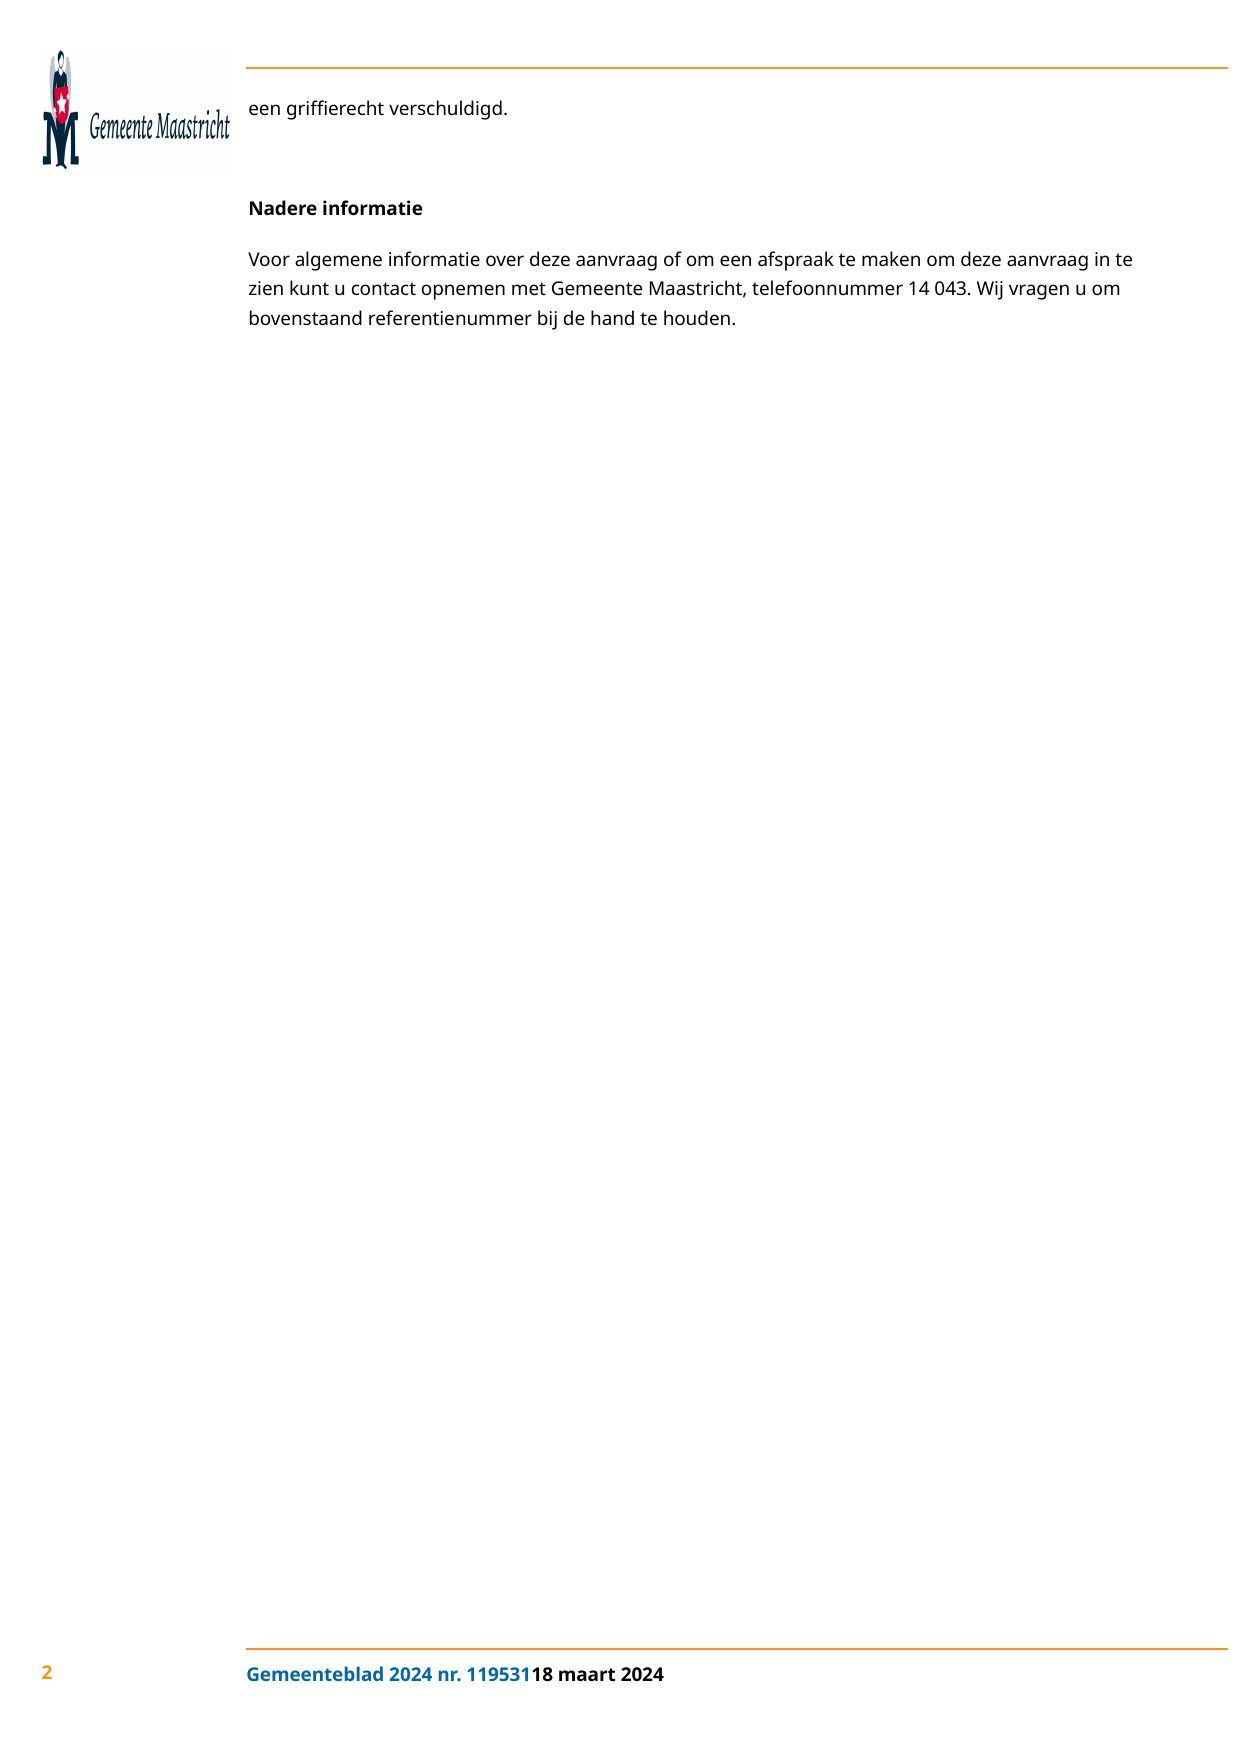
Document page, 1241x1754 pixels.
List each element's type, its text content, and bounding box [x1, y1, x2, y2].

picture [41, 47, 231, 172]
text een griffierecht verschuldigd. [248, 95, 1152, 121]
text Nadere informatie [248, 196, 1152, 221]
text Voor algemene informatie over deze aanvraag of om een afspraak te maken om deze aanvraag in te zien kunt u contact opnemen met Gemeente Maastricht, telefoonnummer 14 043. Wij vragen u om bovenstaand referentienummer bij de hand te houden. [248, 246, 1152, 331]
